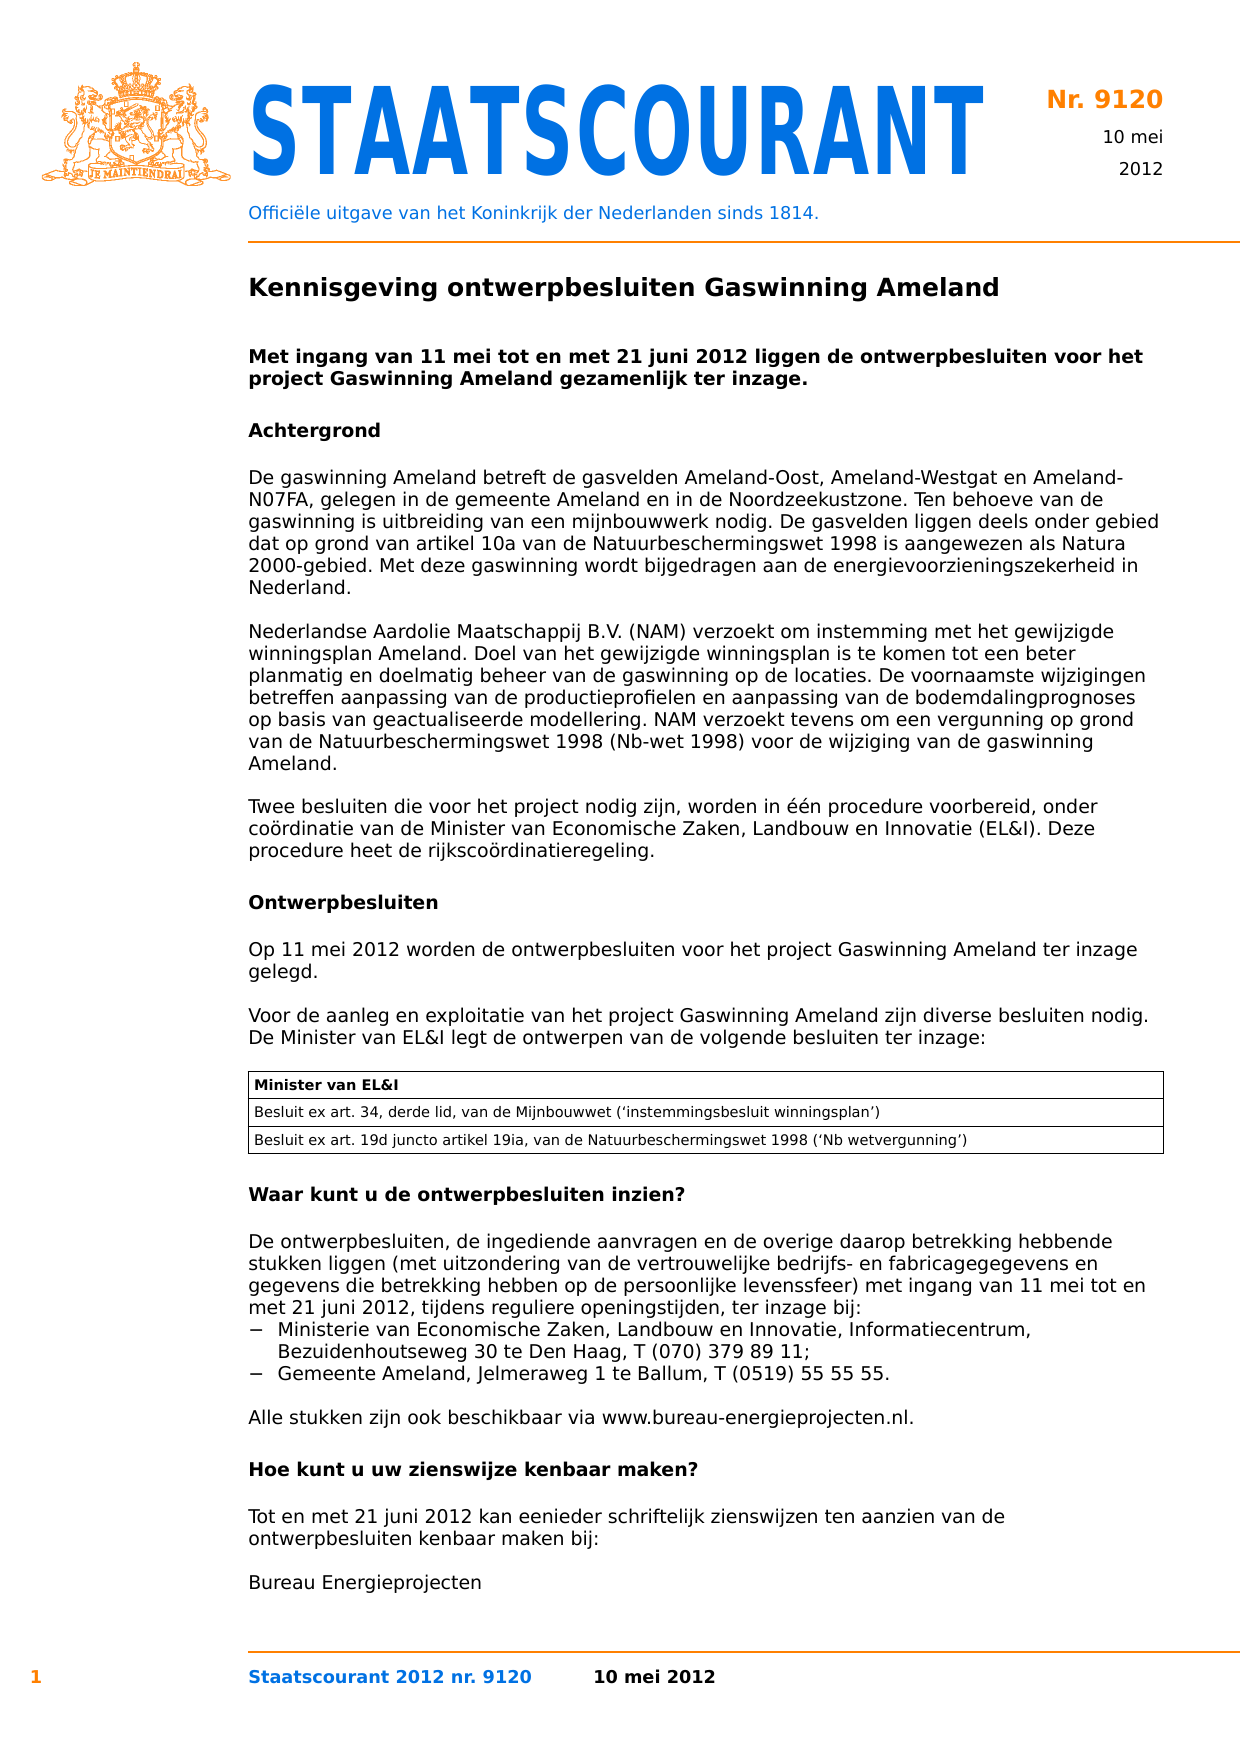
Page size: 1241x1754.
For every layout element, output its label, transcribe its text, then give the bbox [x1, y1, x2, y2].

text De gaswinning Ameland betreft de gasvelden Ameland-Oost, Ameland-Westgat en Ameland-N07FA, gelegen in de gemeente Ameland en in de Noordzeekustzone. Ten behoeve van de gaswinning is uitbreiding van een mijnbouwwerk nodig. De gasvelden liggen deels onder gebied dat op grond van artikel 10a van de Natuurbeschermingswet 1998 is aangewezen als Natura 2000-gebied. Met deze gaswinning wordt bijgedragen aan de energievoorzieningszekerheid in Nederland. [248, 467, 1163, 599]
table_header STAATSCOURANT [248, 62, 998, 203]
text − Ministerie van Economische Zaken, Landbouw en Innovatie, Informatiecentrum, Bezuidenhoutseweg 30 te Den Haag, T (070) 379 89 11; [248, 1319, 1163, 1363]
text Nederlandse Aardolie Maatschappij B.V. (NAM) verzoekt om instemming met het gewijzigde winningsplan Ameland. Doel van het gewijzigde winningsplan is te komen tot een beter planmatig en doelmatig beheer van de gaswinning op de locaties. De voornaamste wijzigingen betreffen aanpassing van de productieprofielen en aanpassing van de bodemdalingprognoses op basis van geactualiseerde modellering. NAM verzoekt tevens om een vergunning op grond van de Natuurbeschermingswet 1998 (Nb-wet 1998) voor de wijziging van de gaswinning Ameland. [248, 621, 1163, 774]
picture [41, 62, 231, 186]
text Op 11 mei 2012 worden de ontwerpbesluiten voor het project Gaswinning Ameland ter inzage gelegd. [248, 939, 1163, 983]
subtitle Achtergrond [248, 420, 1163, 442]
subtitle Hoe kunt u uw zienswijze kenbaar maken? [248, 1459, 1163, 1481]
text Alle stukken zijn ook beschikbaar via www.bureau-energieprojecten.nl. [248, 1407, 1163, 1429]
subtitle Kennisgeving ontwerpbesluiten Gaswinning Ameland [248, 273, 1163, 302]
subtitle Waar kunt u de ontwerpbesluiten inzien? [248, 1184, 1163, 1206]
text Bureau Energieprojecten [248, 1572, 1163, 1594]
table_cell 2012 [998, 153, 1240, 203]
table_header [25, 62, 248, 241]
subtitle Ontwerpbesluiten [248, 892, 1163, 914]
text De Minister van EL&I legt de ontwerpen van de volgende besluiten ter inzage: [248, 1027, 1163, 1049]
text De ontwerpbesluiten, de ingediende aanvragen en de overige daarop betrekking hebbende stukken liggen (met uitzondering van de vertrouwelijke bedrijfs- en fabricagegegevens en gegevens die betrekking hebben op de persoonlijke levenssfeer) met ingang van 11 mei tot en met 21 juni 2012, tijdens reguliere openingstijden, ter inzage bij: [248, 1231, 1163, 1319]
table_header Nr. 9120 [998, 62, 1240, 121]
table_cell 10 mei [998, 121, 1240, 153]
text Tot en met 21 juni 2012 kan eenieder schriftelijk zienswijzen ten aanzien van de ontwerpbesluiten kenbaar maken bij: [248, 1506, 1163, 1550]
text − Gemeente Ameland, Jelmeraweg 1 te Ballum, T (0519) 55 55 55. [248, 1363, 1163, 1385]
text Twee besluiten die voor het project nodig zijn, worden in één procedure voorbereid, onder coördinatie van de Minister van Economische Zaken, Landbouw en Innovatie (EL&I). Deze procedure heet de rijkscoördinatieregeling. [248, 796, 1163, 862]
table_cell Besluit ex art. 19d juncto artikel 19ia, van de Natuurbeschermingswet 1998 (‘Nb wetvergunning’) [249, 1127, 1163, 1153]
table_cell Officiële uitgave van het Koninkrijk der Nederlanden sinds 1814. [248, 203, 1240, 241]
text Met ingang van 11 mei tot en met 21 juni 2012 liggen de ontwerpbesluiten voor het project Gaswinning Ameland gezamenlijk ter inzage. [248, 346, 1163, 390]
table_cell Besluit ex art. 34, derde lid, van de Mijnbouwwet (‘instemmingsbesluit winningsplan’) [249, 1099, 1163, 1126]
text Voor de aanleg en exploitatie van het project Gaswinning Ameland zijn diverse besluiten nodig. [248, 1005, 1163, 1027]
table_header Minister van EL&I [249, 1072, 1163, 1098]
